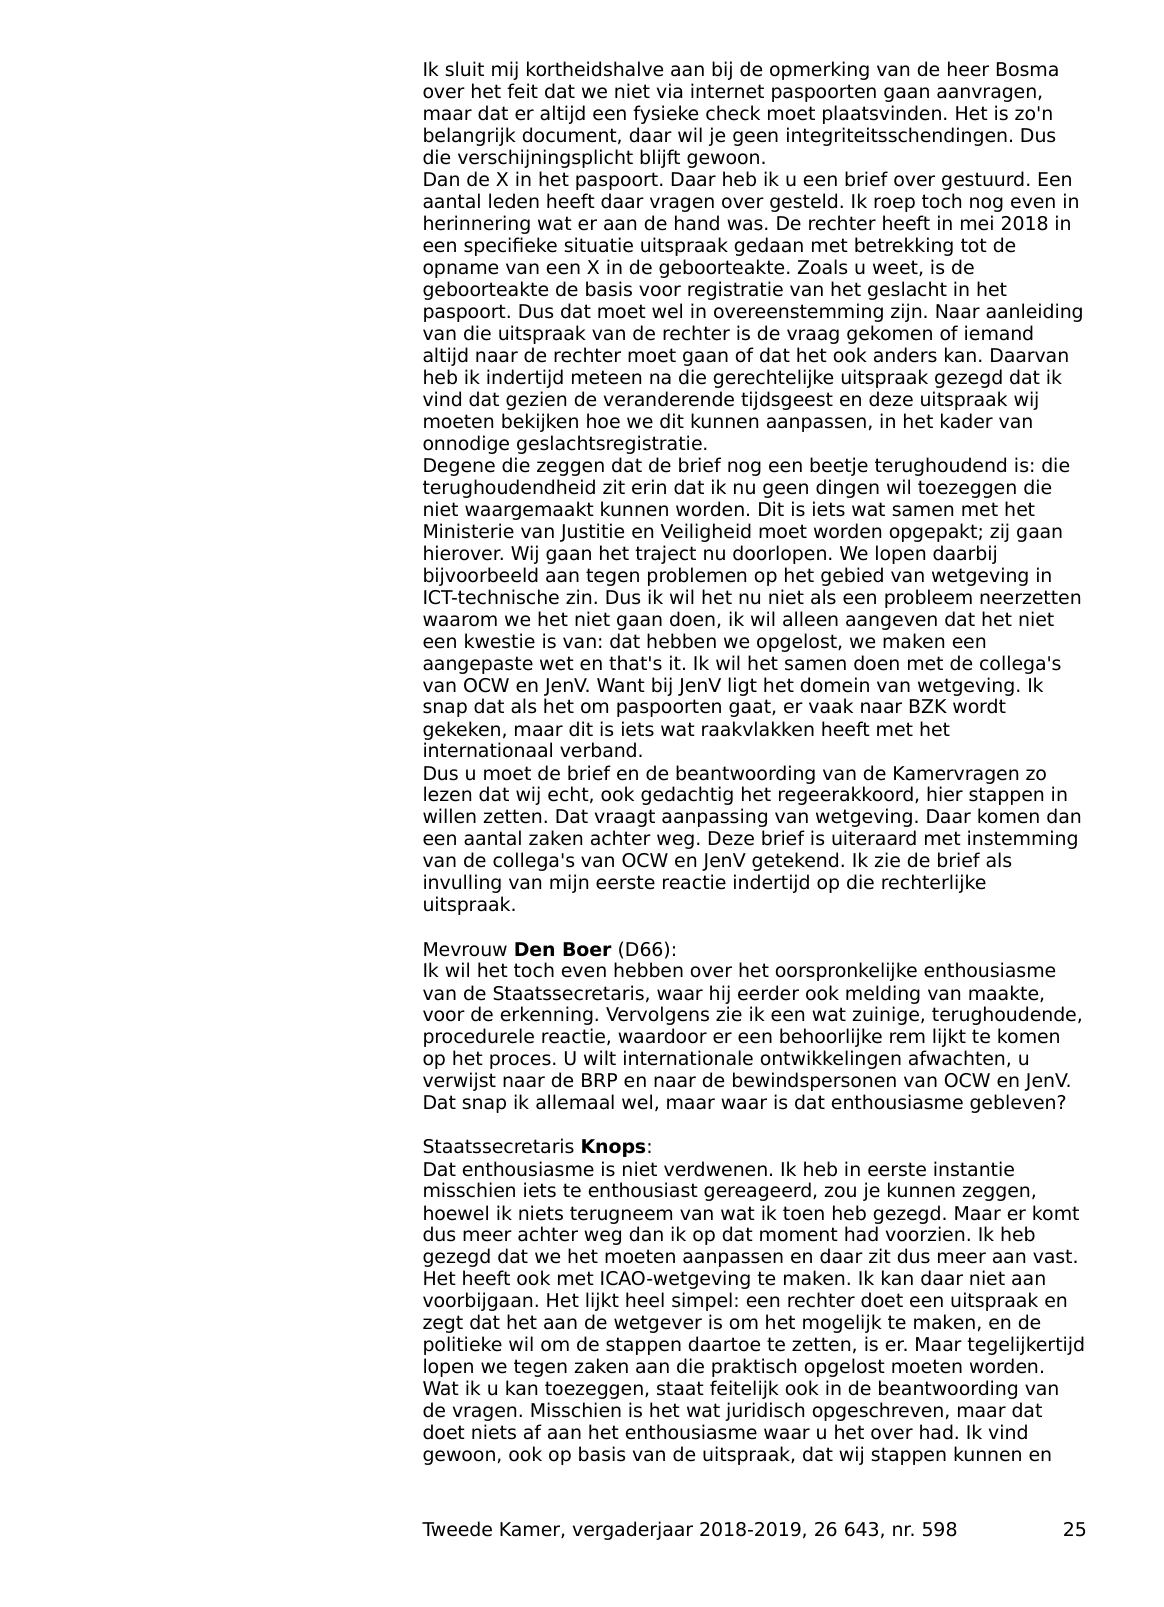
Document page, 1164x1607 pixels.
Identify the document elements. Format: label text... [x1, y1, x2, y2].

text Wat ik u kan toezeggen, staat feitelijk ook in de beantwoording van de vragen. Misschien is het wat juridisch opgeschreven, maar dat doet niets af aan het enthousiasme waar u het over had. Ik vind gewoon, ook op basis van de uitspraak, dat wij stappen kunnen en [422, 1378, 1087, 1466]
text Dus u moet de brief en de beantwoording van de Kamervragen zo lezen dat wij echt, ook gedachtig het regeerakkoord, hier stappen in willen zetten. Dat vraagt aanpassing van wetgeving. Daar komen dan een aantal zaken achter weg. Deze brief is uiteraard met instemming van de collega's van OCW en JenV getekend. Ik zie de brief als invulling van mijn eerste reactie indertijd op die rechterlijke uitspraak. [422, 762, 1087, 916]
text Ik wil het toch even hebben over het oorspronkelijke enthousiasme van de Staatssecretaris, waar hij eerder ook melding van maakte, voor de erkenning. Vervolgens zie ik een wat zuinige, terughoudende, procedurele reactie, waardoor er een behoorlijke rem lijkt te komen op het proces. U wilt internationale ontwikkelingen afwachten, u verwijst naar de BRP en naar de bewindspersonen van OCW en JenV. Dat snap ik allemaal wel, maar waar is dat enthousiasme gebleven? [422, 960, 1087, 1114]
text Degene die zeggen dat de brief nog een beetje terughoudend is: die terughoudendheid zit erin dat ik nu geen dingen wil toezeggen die niet waargemaakt kunnen worden. Dit is iets wat samen met het Ministerie van Justitie en Veiligheid moet worden opgepakt; zij gaan hierover. Wij gaan het traject nu doorlopen. We lopen daarbij bijvoorbeeld aan tegen problemen op het gebied van wetgeving in ICT-technische zin. Dus ik wil het nu niet als een probleem neerzetten waarom we het niet gaan doen, ik wil alleen aangeven dat het niet een kwestie is van: dat hebben we opgelost, we maken een aangepaste wet en that's it. Ik wil het samen doen met de collega's van OCW en JenV. Want bij JenV ligt het domein van wetgeving. Ik snap dat als het om paspoorten gaat, er vaak naar BZK wordt gekeken, maar dit is iets wat raakvlakken heeft met het internationaal verband. [422, 455, 1087, 762]
text Ik sluit mij kortheidshalve aan bij de opmerking van de heer Bosma over het feit dat we niet via internet paspoorten gaan aanvragen, maar dat er altijd een fysieke check moet plaatsvinden. Het is zo'n belangrijk document, daar wil je geen integriteitsschendingen. Dus die verschijningsplicht blijft gewoon. [422, 59, 1087, 169]
text Mevrouw Den Boer (D66): [422, 938, 1087, 960]
text Staatssecretaris Knops: [422, 1136, 1087, 1158]
text Dan de X in het paspoort. Daar heb ik u een brief over gestuurd. Een aantal leden heeft daar vragen over gesteld. Ik roep toch nog even in herinnering wat er aan de hand was. De rechter heeft in mei 2018 in een specifieke situatie uitspraak gedaan met betrekking tot de opname van een X in de geboorteakte. Zoals u weet, is de geboorteakte de basis voor registratie van het geslacht in het paspoort. Dus dat moet wel in overeenstemming zijn. Naar aanleiding van die uitspraak van de rechter is de vraag gekomen of iemand altijd naar de rechter moet gaan of dat het ook anders kan. Daarvan heb ik indertijd meteen na die gerechtelijke uitspraak gezegd dat ik vind dat gezien de veranderende tijdsgeest en deze uitspraak wij moeten bekijken hoe we dit kunnen aanpassen, in het kader van onnodige geslachtsregistratie. [422, 169, 1087, 455]
text Dat enthousiasme is niet verdwenen. Ik heb in eerste instantie misschien iets te enthousiast gereageerd, zou je kunnen zeggen, hoewel ik niets terugneem van wat ik toen heb gezegd. Maar er komt dus meer achter weg dan ik op dat moment had voorzien. Ik heb gezegd dat we het moeten aanpassen en daar zit dus meer aan vast. Het heeft ook met ICAO-wetgeving te maken. Ik kan daar niet aan voorbijgaan. Het lijkt heel simpel: een rechter doet een uitspraak en zegt dat het aan de wetgever is om het mogelijk te maken, en de politieke wil om de stappen daartoe te zetten, is er. Maar tegelijkertijd lopen we tegen zaken aan die praktisch opgelost moeten worden. [422, 1158, 1087, 1378]
